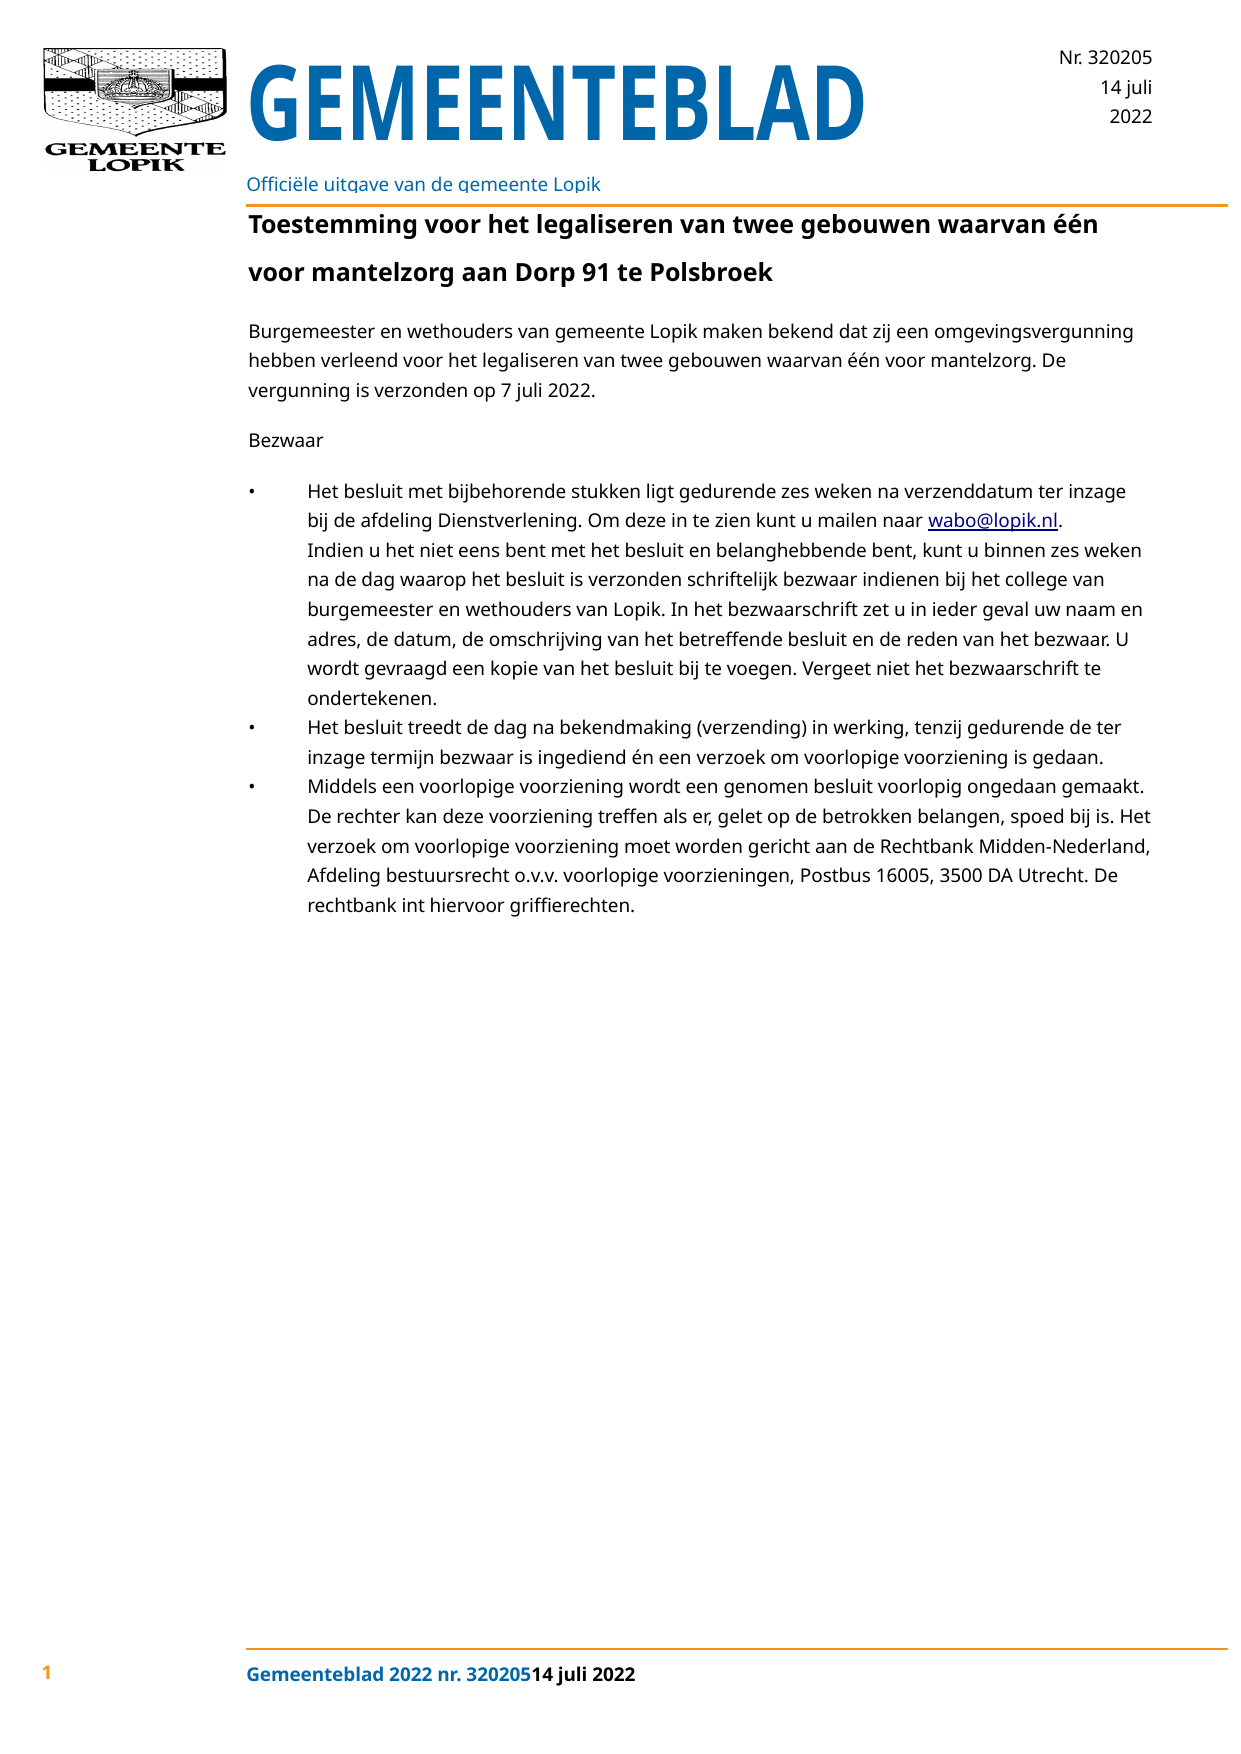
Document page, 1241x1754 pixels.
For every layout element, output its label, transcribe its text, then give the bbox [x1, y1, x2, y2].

text Burgemeester en wethouders van gemeente Lopik maken bekend dat zij een omgevingsvergunning hebben verleend voor het legaliseren van twee gebouwen waarvan één voor mantelzorg. De vergunning is verzonden op 7 juli 2022. [248, 318, 1152, 403]
picture [41, 47, 231, 172]
text Bezwaar [248, 427, 1152, 453]
list Het besluit met bijbehorende stukken ligt gedurende zes weken na verzenddatum ter inzage bij de afdeling Dienstverlening. Om deze in te zien kunt u mailen naar wabo@lopik.nl. [248, 478, 1152, 533]
list Het besluit treedt de dag na bekendmaking (verzending) in werking, tenzij gedurende de ter inzage termijn bezwaar is ingediend én een verzoek om voorlopige voorziening is gedaan. [248, 714, 1152, 770]
list Indien u het niet eens bent met het besluit en belanghebbende bent, kunt u binnen zes weken na de dag waarop het besluit is verzonden schriftelijk bezwaar indienen bij het college van burgemeester en wethouders van Lopik. In het bezwaarschrift zet u in ieder geval uw naam en adres, de datum, de omschrijving van het betreffende besluit en de reden van het bezwaar. U wordt gevraagd een kopie van het besluit bij te voegen. Vergeet niet het bezwaarschrift te ondertekenen. [248, 537, 1152, 711]
list Middels een voorlopige voorziening wordt een genomen besluit voorlopig ongedaan gemaakt. De rechter kan deze voorziening treffen als er, gelet op de betrokken belangen, spoed bij is. Het verzoek om voorlopige voorziening moet worden gericht aan de Rechtbank Midden-Nederland, Afdeling bestuursrecht o.v.v. voorlopige voorzieningen, Postbus 16005, 3500 DA Utrecht. De rechtbank int hiervoor griffierechten. [248, 774, 1152, 918]
text Toestemming voor het legaliseren van twee gebouwen waarvan één voor mantelzorg aan Dorp 91 te Polsbroek [248, 207, 1152, 288]
